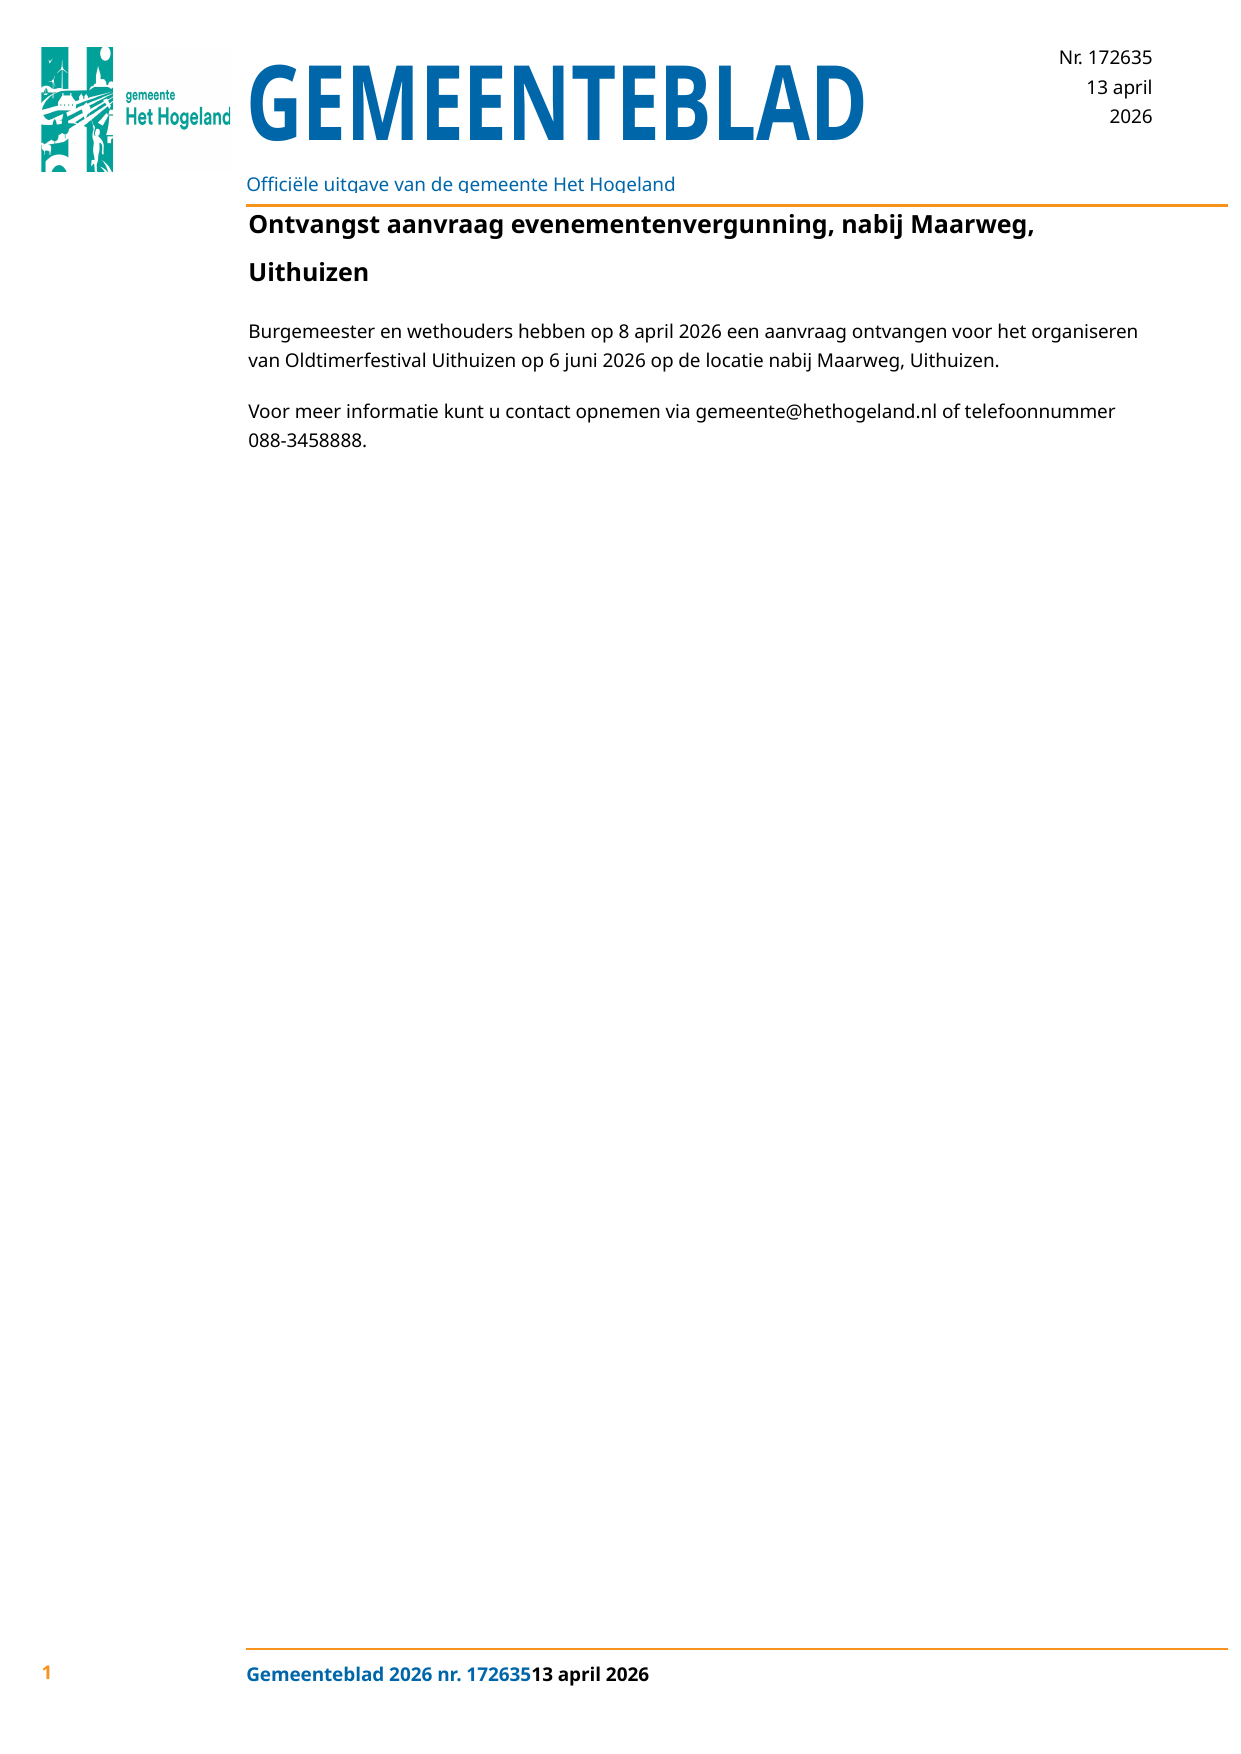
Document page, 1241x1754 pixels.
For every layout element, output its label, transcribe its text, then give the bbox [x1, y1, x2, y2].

text Burgemeester en wethouders hebben op 8 april 2026 een aanvraag ontvangen voor het organiseren van Oldtimerfestival Uithuizen op 6 juni 2026 op de locatie nabij Maarweg, Uithuizen. [248, 318, 1152, 373]
text Voor meer informatie kunt u contact opnemen via gemeente@hethogeland.nl of telefoonnummer 088-3458888. [248, 398, 1152, 453]
picture [41, 47, 231, 172]
text Ontvangst aanvraag evenementenvergunning, nabij Maarweg, Uithuizen [248, 207, 1152, 288]
